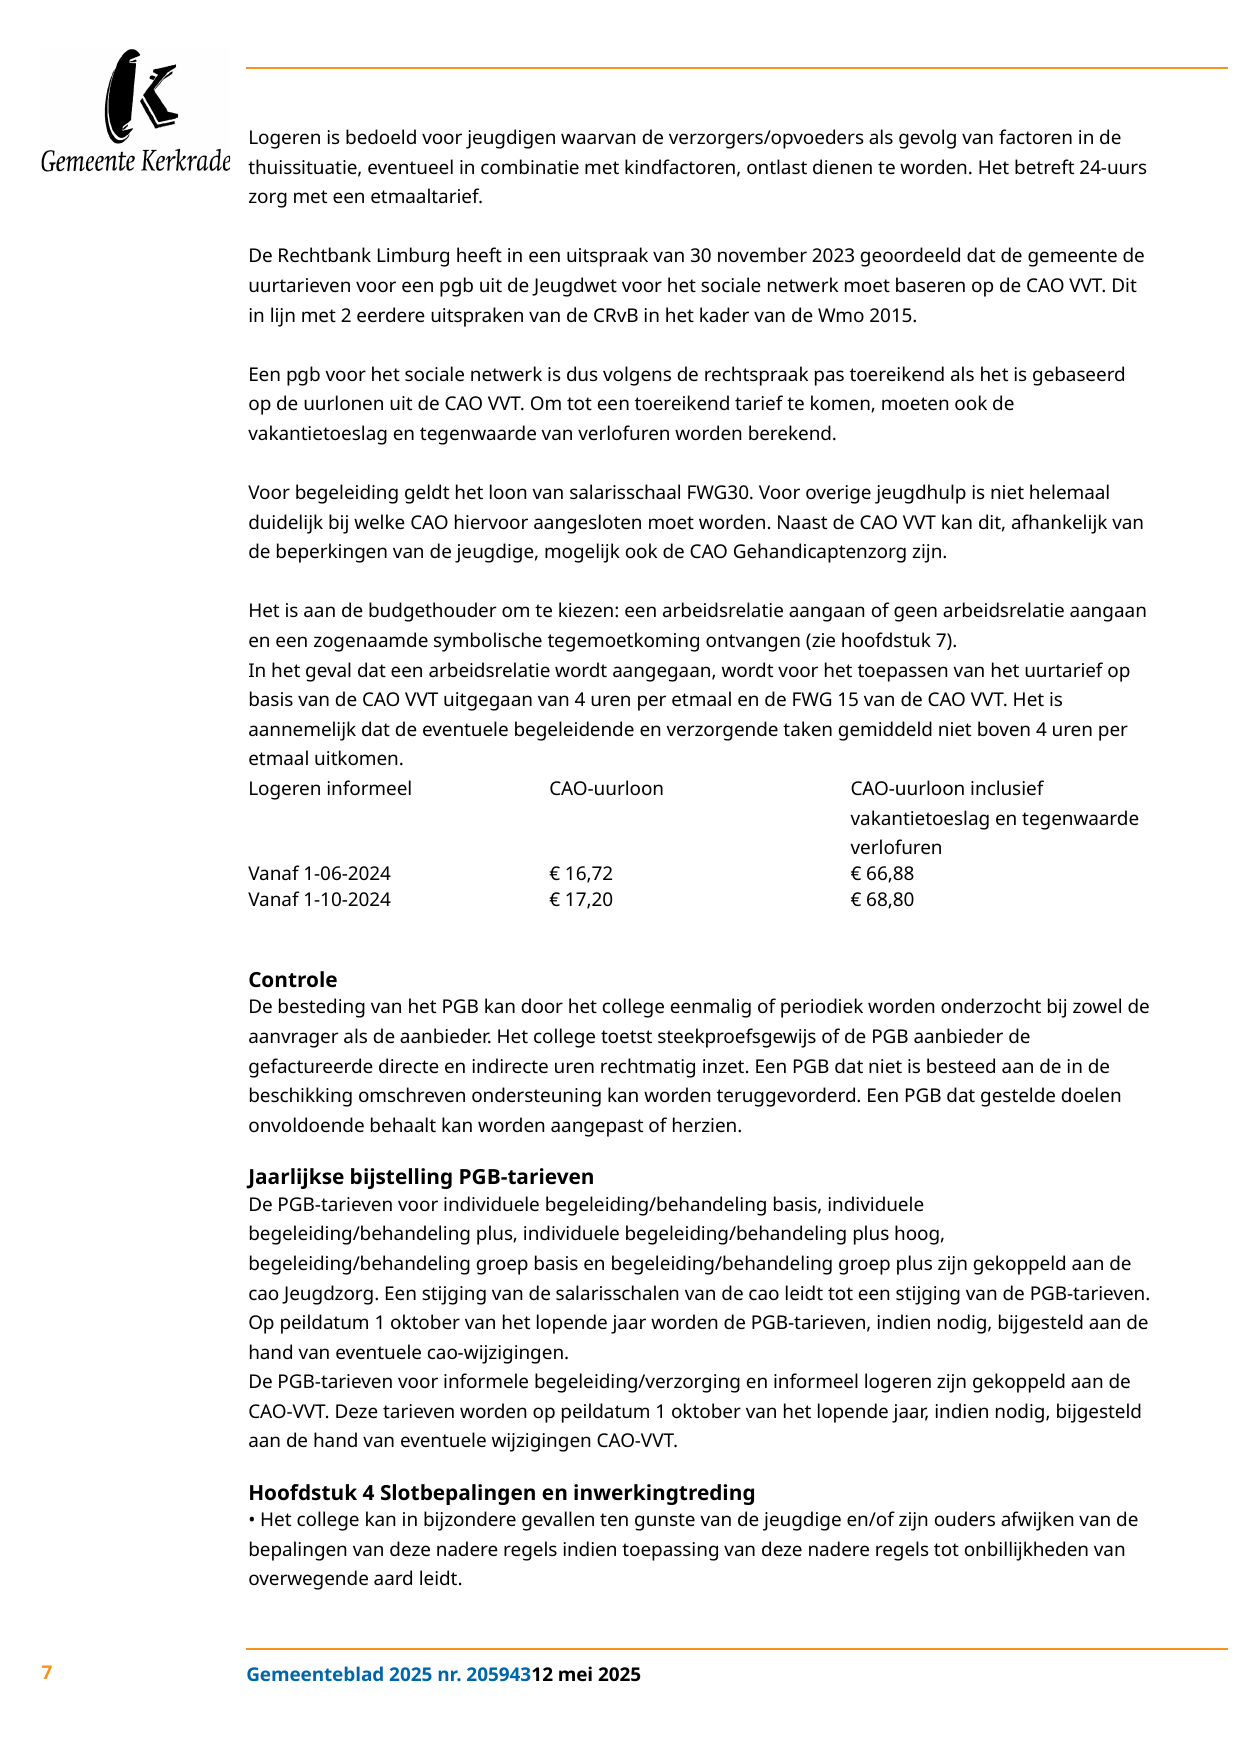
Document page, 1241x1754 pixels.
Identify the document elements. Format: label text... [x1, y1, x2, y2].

text Een pgb voor het sociale netwerk is dus volgens de rechtspraak pas toereikend als het is gebaseerd op de uurlonen uit de CAO VVT. Om tot een toereikend tarief te komen, moeten ook de vakantietoeslag en tegenwaarde van verlofuren worden berekend. [248, 361, 1152, 446]
text Voor begeleiding geldt het loon van salarisschaal FWG30. Voor overige jeugdhulp is niet helemaal duidelijk bij welke CAO hiervoor aangesloten moet worden. Naast de CAO VVT kan dit, afhankelijk van de beperkingen van de jeugdige, mogelijk ook de CAO Gehandicaptenzorg zijn. [248, 479, 1152, 564]
table_cell Vanaf 1-10-2024 [248, 886, 549, 912]
table_cell Vanaf 1-06-2024 [248, 860, 549, 886]
text Hoofdstuk 4 Slotbepalingen en inwerkingtreding [248, 1478, 1152, 1506]
text Logeren is bedoeld voor jeugdigen waarvan de verzorgers/opvoeders als gevolg van factoren in de thuissituatie, eventueel in combinatie met kindfactoren, ontlast dienen te worden. Het betreft 24-uurs zorg met een etmaaltarief. [248, 124, 1152, 209]
text Jaarlijkse bijstelling PGB-tarieven [248, 1162, 1152, 1191]
table_cell € 17,20 [549, 886, 850, 912]
picture [41, 47, 231, 172]
text De PGB-tarieven voor informele begeleiding/verzorging en informeel logeren zijn gekoppeld aan de CAO-VVT. Deze tarieven worden op peildatum 1 oktober van het lopende jaar, indien nodig, bijgesteld aan de hand van eventuele wijzigingen CAO-VVT. [248, 1368, 1152, 1453]
table_header CAO-uurloon [549, 775, 850, 860]
text De PGB-tarieven voor individuele begeleiding/behandeling basis, individuele begeleiding/behandeling plus, individuele begeleiding/behandeling plus hoog, begeleiding/behandeling groep basis en begeleiding/behandeling groep plus zijn gekoppeld aan de cao Jeugdzorg. Een stijging van de salarisschalen van de cao leidt tot een stijging van de PGB-tarieven. Op peildatum 1 oktober van het lopende jaar worden de PGB-tarieven, indien nodig, bijgesteld aan de hand van eventuele cao-wijzigingen. [248, 1191, 1152, 1364]
text • Het college kan in bijzondere gevallen ten gunste van de jeugdige en/of zijn ouders afwijken van de bepalingen van deze nadere regels indien toepassing van deze nadere regels tot onbillijkheden van overwegende aard leidt. [248, 1506, 1152, 1591]
table_header CAO-uurloon inclusief vakantietoeslag en tegenwaarde verlofuren [850, 775, 1152, 860]
text De Rechtbank Limburg heeft in een uitspraak van 30 november 2023 geoordeeld dat de gemeente de uurtarieven voor een pgb uit de Jeugdwet voor het sociale netwerk moet baseren op de CAO VVT. Dit in lijn met 2 eerdere uitspraken van de CRvB in het kader van de Wmo 2015. [248, 243, 1152, 328]
table_cell € 66,88 [850, 860, 1152, 886]
text De besteding van het PGB kan door het college eenmalig of periodiek worden onderzocht bij zowel de aanvrager als de aanbieder. Het college toetst steekproefsgewijs of de PGB aanbieder de gefactureerde directe en indirecte uren rechtmatig inzet. Een PGB dat niet is besteed aan de in de beschikking omschreven ondersteuning kan worden teruggevorderd. Een PGB dat gestelde doelen onvoldoende behaalt kan worden aangepast of herzien. [248, 994, 1152, 1138]
table_cell € 68,80 [850, 886, 1152, 912]
text Het is aan de budgethouder om te kiezen: een arbeidsrelatie aangaan of geen arbeidsrelatie aangaan en een zogenaamde symbolische tegemoetkoming ontvangen (zie hoofdstuk 7). [248, 598, 1152, 653]
text In het geval dat een arbeidsrelatie wordt aangegaan, wordt voor het toepassen van het uurtarief op basis van de CAO VVT uitgegaan van 4 uren per etmaal en de FWG 15 van de CAO VVT. Het is aannemelijk dat de eventuele begeleidende en verzorgende taken gemiddeld niet boven 4 uren per etmaal uitkomen. [248, 657, 1152, 771]
text Controle [248, 965, 1152, 994]
table_cell € 16,72 [549, 860, 850, 886]
table_header Logeren informeel [248, 775, 549, 860]
